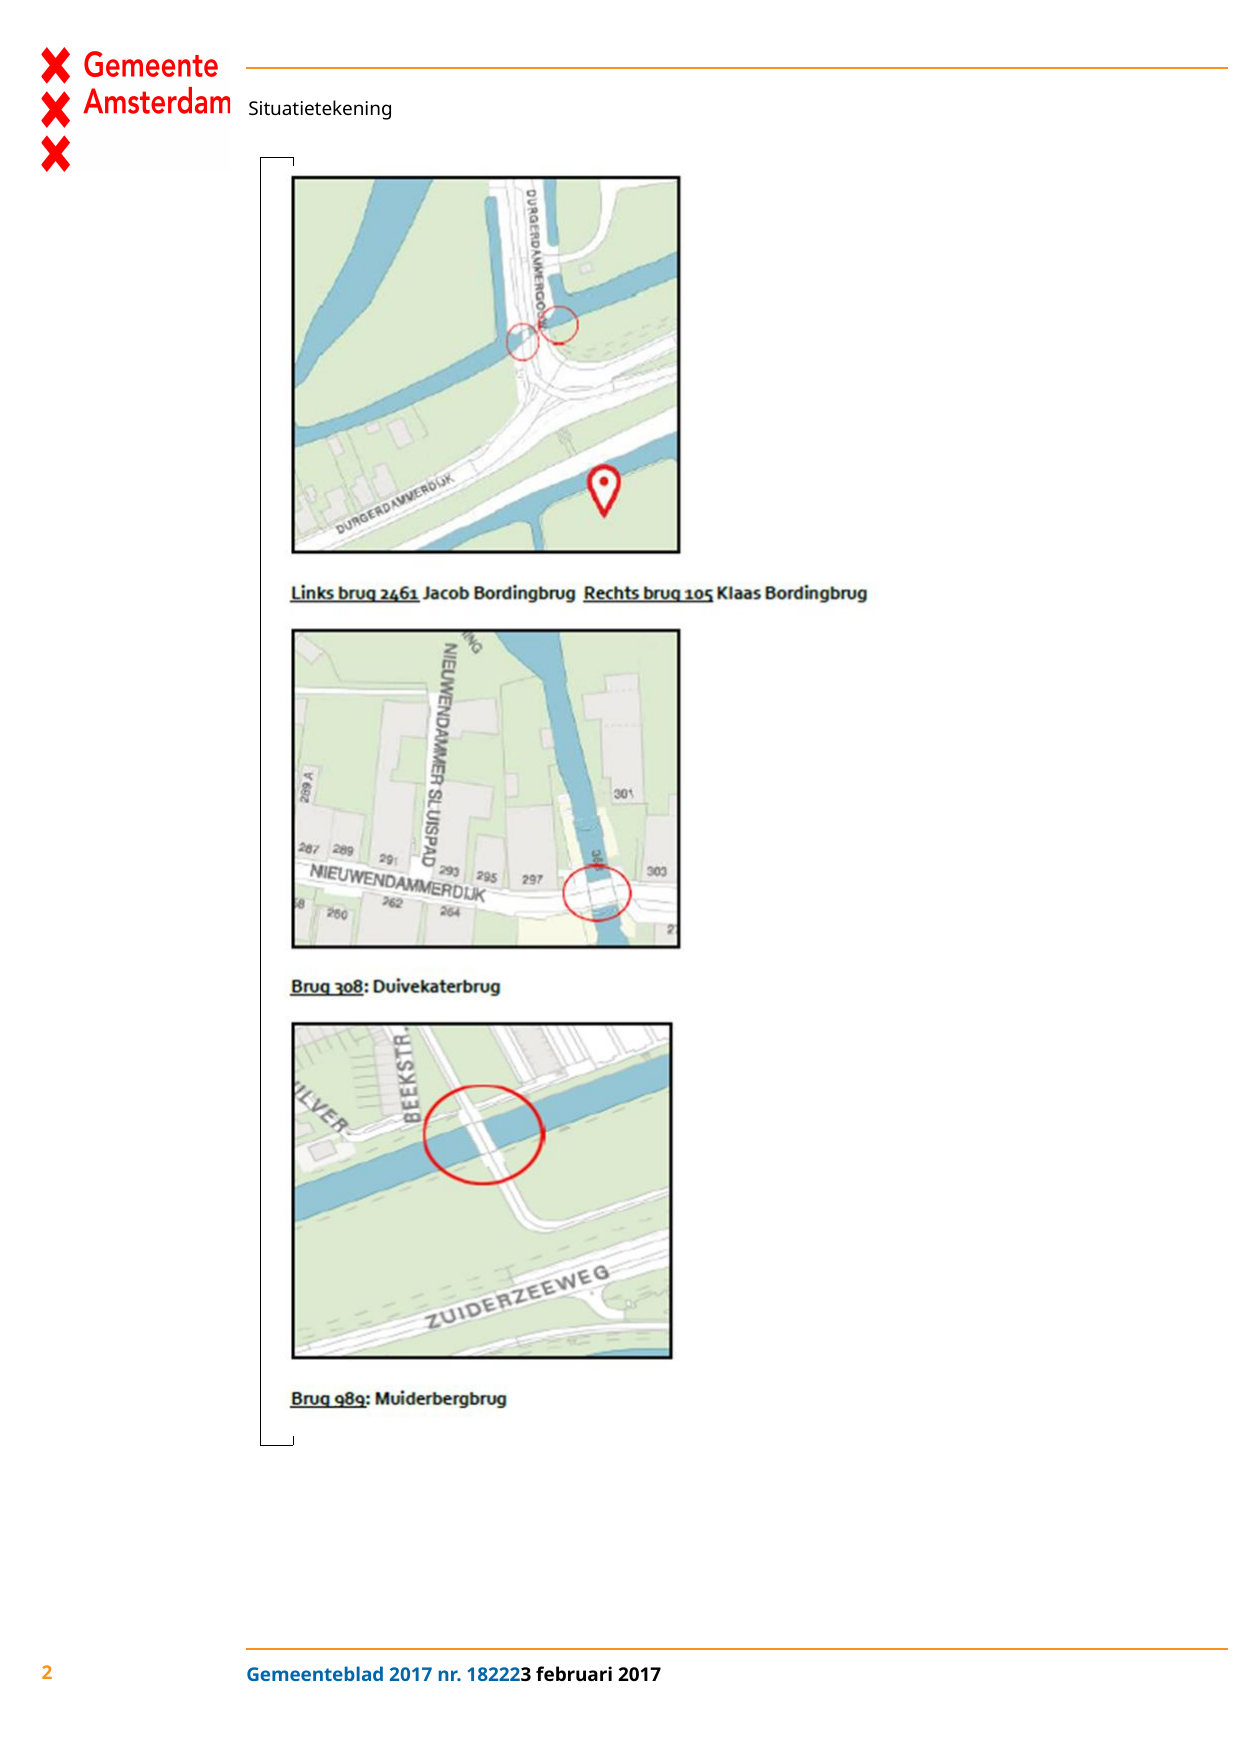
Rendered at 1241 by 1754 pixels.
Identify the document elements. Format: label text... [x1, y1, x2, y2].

text Situatietekening [248, 95, 1152, 121]
picture [268, 166, 914, 1436]
picture [41, 47, 231, 172]
